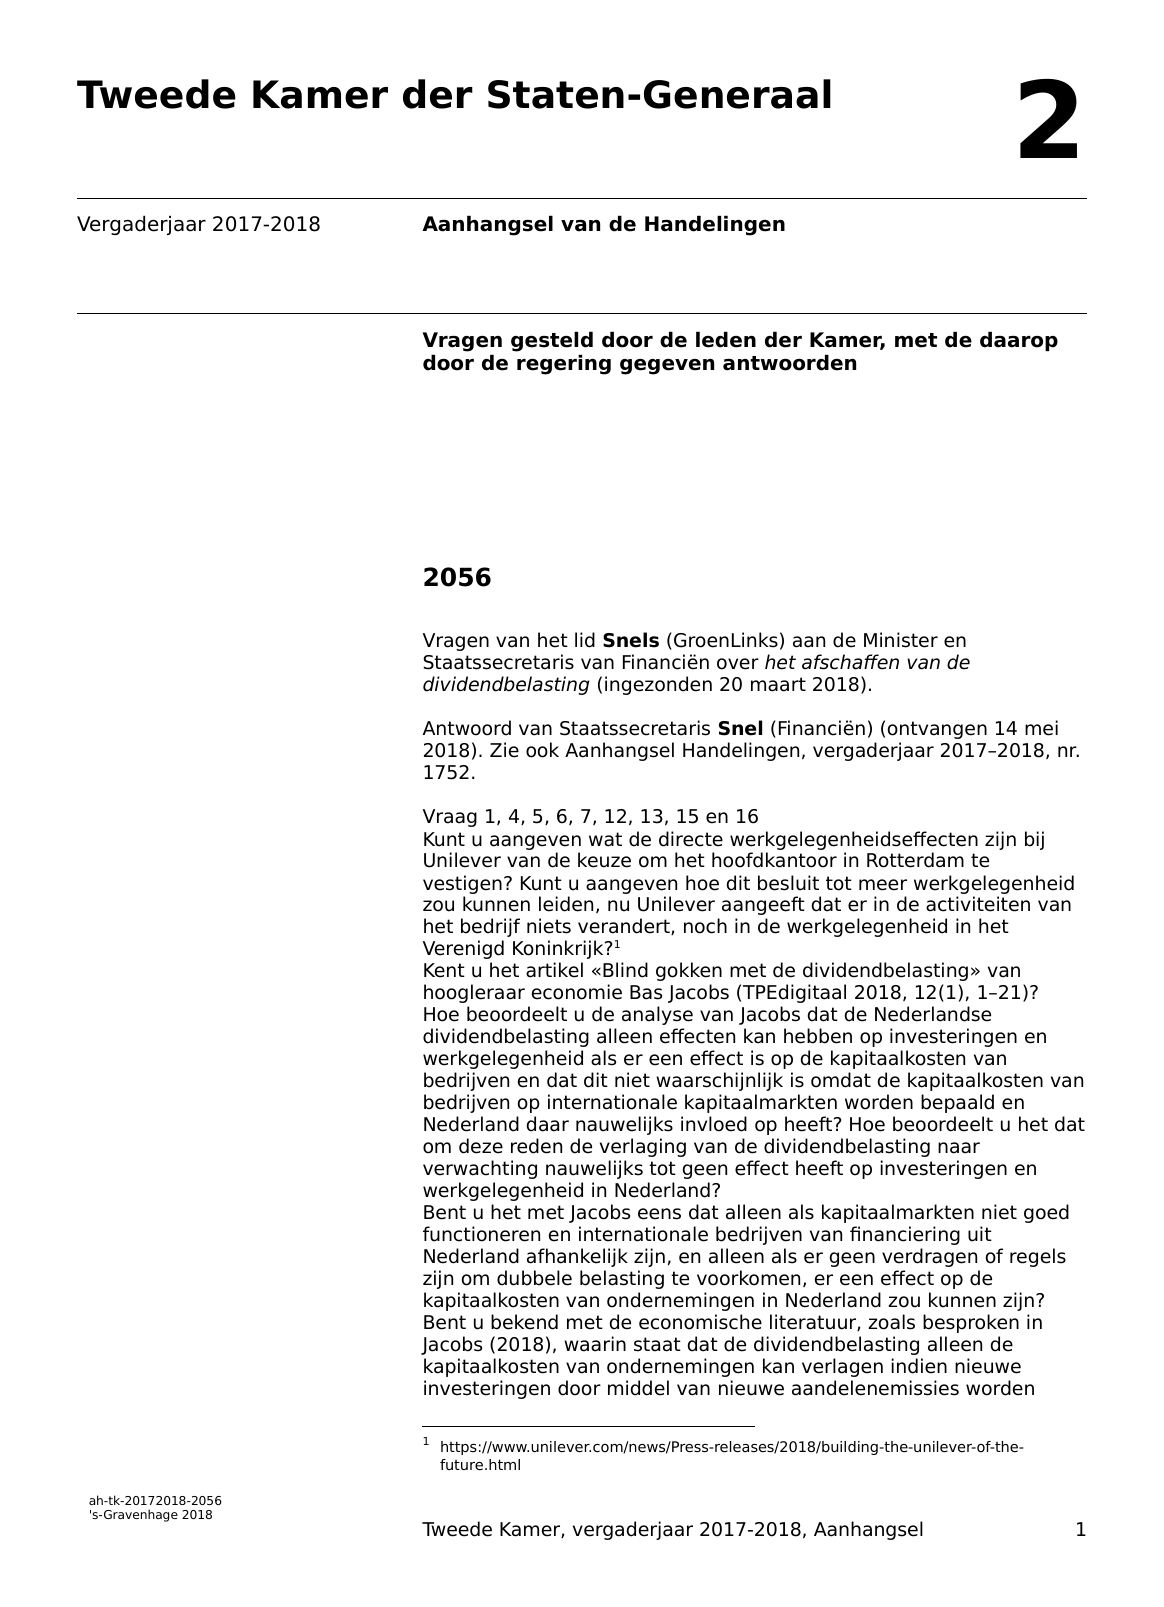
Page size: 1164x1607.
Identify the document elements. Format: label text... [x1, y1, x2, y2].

table_cell Aanhangsel van de Handelingen [422, 199, 1087, 313]
text Vragen van het lid Snels (GroenLinks) aan de Minister en Staatssecretaris van Financiën over het afschaffen van de dividendbelasting (ingezonden 20 maart 2018). [422, 630, 1087, 696]
table_header 2 [886, 59, 1087, 198]
text ah-tk-20172018-2056 [88, 1494, 323, 1508]
table_cell [77, 314, 422, 375]
text Vraag 1, 4, 5, 6, 7, 12, 13, 15 en 16 [422, 806, 1087, 828]
text Kunt u aangeven wat de directe werkgelegenheidseffecten zijn bij Unilever van de keuze om het hoofdkantoor in Rotterdam te vestigen? Kunt u aangeven hoe dit besluit tot meer werkgelegenheid zou kunnen leiden, nu Unilever aangeeft dat er in de activiteiten van het bedrijf niets verandert, noch in de werkgelegenheid in het Verenigd Koninkrijk? [422, 828, 1087, 960]
text Bent u bekend met de economische literatuur, zoals besproken in Jacobs (2018), waarin staat dat de dividendbelasting alleen de kapitaalkosten van ondernemingen kan verlagen indien nieuwe investeringen door middel van nieuwe aandelenemissies worden [422, 1312, 1087, 1400]
text 2056 [422, 563, 1087, 592]
text Bent u het met Jacobs eens dat alleen als kapitaalmarkten niet goed functioneren en internationale bedrijven van financiering uit Nederland afhankelijk zijn, en alleen als er geen verdragen of regels zijn om dubbele belasting te voorkomen, er een effect op de kapitaalkosten van ondernemingen in Nederland zou kunnen zijn? [422, 1202, 1087, 1312]
text Kent u het artikel «Blind gokken met de dividendbelasting» van hoogleraar economie Bas Jacobs (TPEdigitaal 2018, 12(1), 1–21)? [422, 960, 1087, 1004]
text 's-Gravenhage 2018 [88, 1508, 323, 1522]
table_cell Vragen gesteld door de leden der Kamer, met de daarop door de regering gegeven antwoorden [422, 314, 1087, 375]
text Antwoord van Staatssecretaris Snel (Financiën) (ontvangen 14 mei 2018). Zie ook Aanhangsel Handelingen, vergaderjaar 2017–2018, nr. 1752. [422, 718, 1087, 784]
table_header Tweede Kamer der Staten-Generaal [77, 59, 886, 198]
table_cell Vergaderjaar 2017-2018 [77, 199, 422, 313]
text https://www.unilever.com/news/Press-releases/2018/building-the-unilever-of-the-future.html [422, 1435, 1087, 1474]
text Hoe beoordeelt u de analyse van Jacobs dat de Nederlandse dividendbelasting alleen effecten kan hebben op investeringen en werkgelegenheid als er een effect is op de kapitaalkosten van bedrijven en dat dit niet waarschijnlijk is omdat de kapitaalkosten van bedrijven op internationale kapitaalmarkten worden bepaald en Nederland daar nauwelijks invloed op heeft? Hoe beoordeelt u het dat om deze reden de verlaging van de dividendbelasting naar verwachting nauwelijks tot geen effect heeft op investeringen en werkgelegenheid in Nederland? [422, 1004, 1087, 1202]
